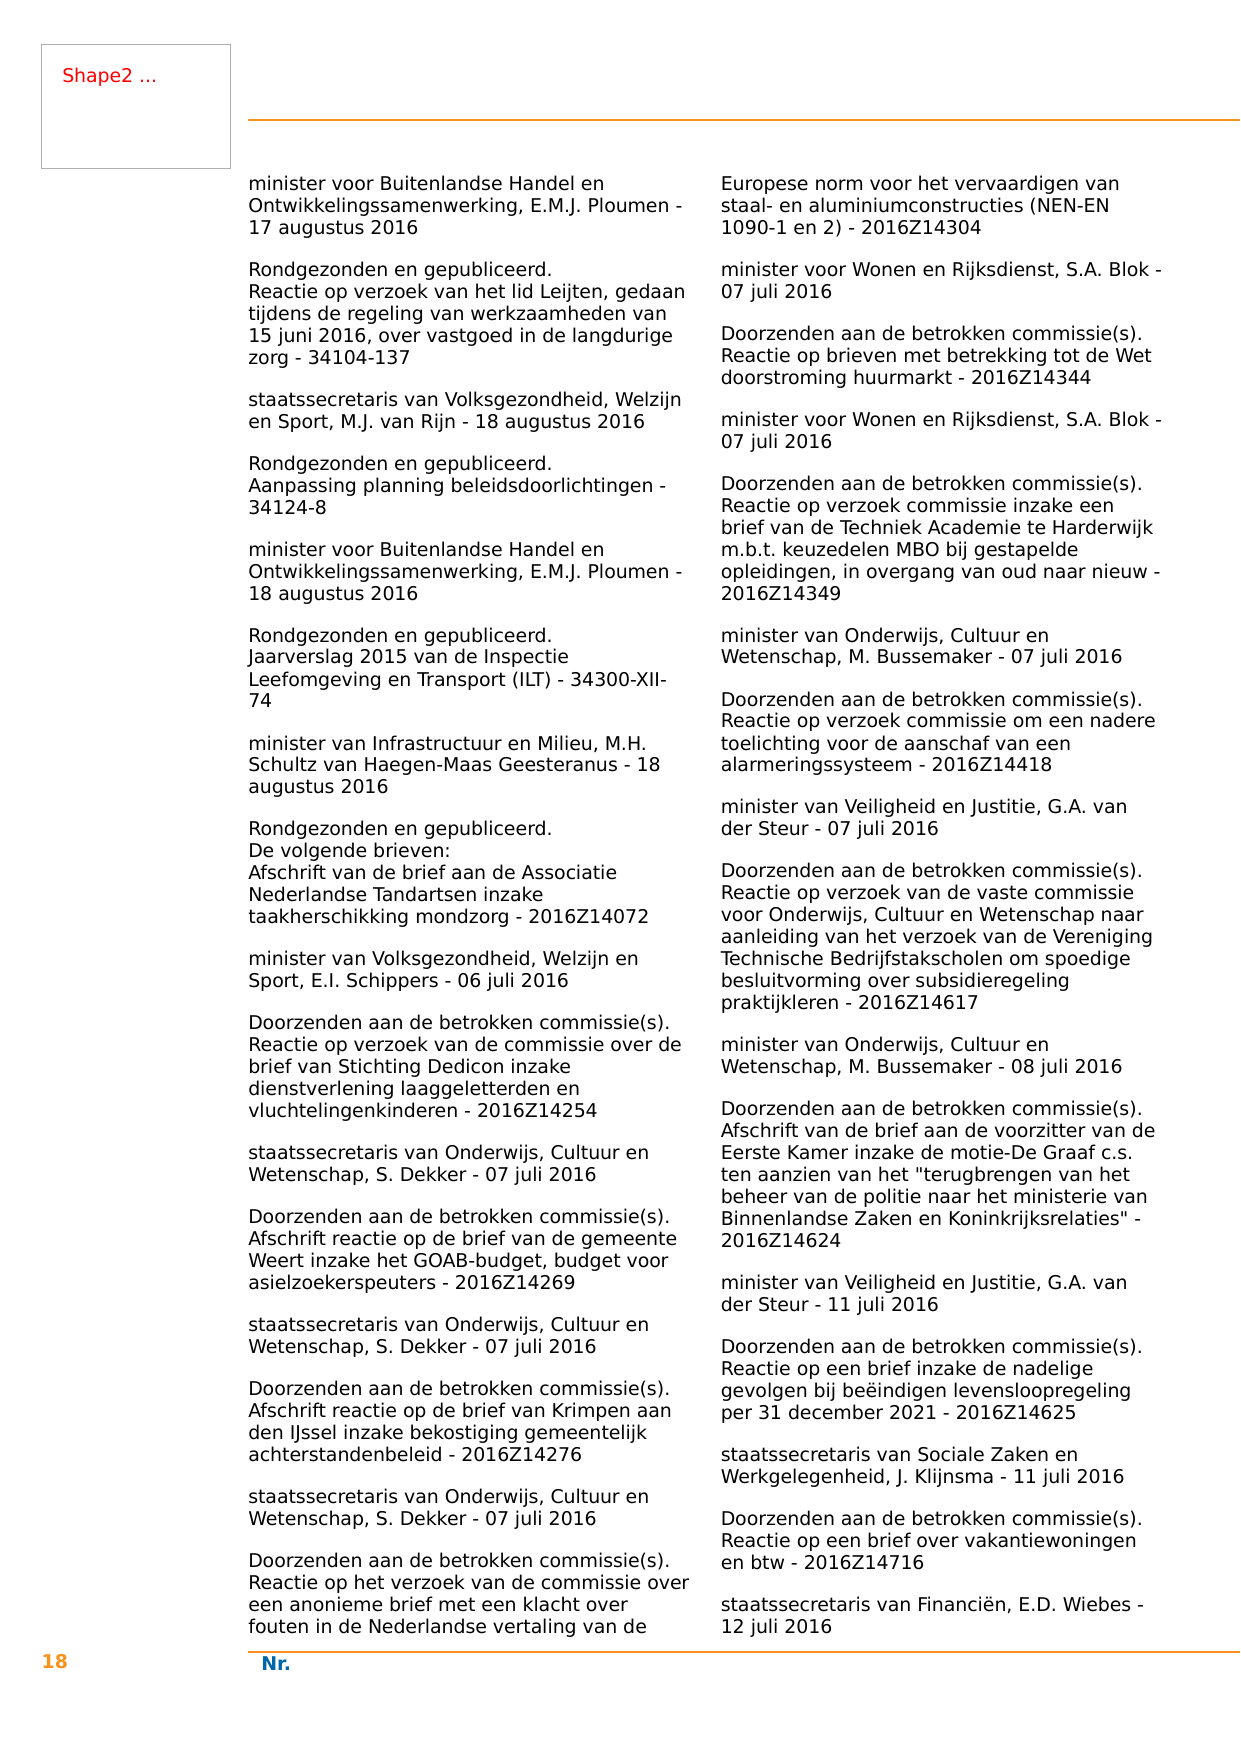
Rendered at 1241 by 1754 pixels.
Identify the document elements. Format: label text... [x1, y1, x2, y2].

text staatssecretaris van Financiën, E.D. Wiebes - 12 juli 2016 [721, 1594, 1163, 1638]
text minister voor Wonen en Rijksdienst, S.A. Blok - 07 juli 2016 [721, 409, 1163, 453]
text staatssecretaris van Volksgezondheid, Welzijn en Sport, M.J. van Rijn - 18 augustus 2016 [248, 389, 691, 433]
text Afschrift van de brief aan de voorzitter van de Eerste Kamer inzake de motie-De Graaf c.s. ten aanzien van het "terugbrengen van het beheer van de politie naar het ministerie van Binnenlandse Zaken en Koninkrijksrelaties" - 2016Z14624 [721, 1120, 1163, 1252]
text Reactie op een brief inzake de nadelige gevolgen bij beëindigen levensloopregeling per 31 december 2021 - 2016Z14625 [721, 1358, 1163, 1424]
text minister voor Buitenlandse Handel en Ontwikkelingssamenwerking, E.M.J. Ploumen - 17 augustus 2016 [248, 173, 691, 239]
text Reactie op verzoek commissie inzake een brief van de Techniek Academie te Harderwijk m.b.t. keuzedelen MBO bij gestapelde opleidingen, in overgang van oud naar nieuw - 2016Z14349 [721, 494, 1163, 604]
text De volgende brieven: [248, 840, 691, 862]
text Doorzenden aan de betrokken commissie(s). [721, 860, 1163, 882]
text Doorzenden aan de betrokken commissie(s). [248, 1012, 691, 1034]
text Reactie op verzoek commissie om een nadere toelichting voor de aanschaf van een alarmeringssysteem - 2016Z14418 [721, 710, 1163, 776]
text staatssecretaris van Onderwijs, Cultuur en Wetenschap, S. Dekker - 07 juli 2016 [248, 1142, 691, 1186]
text Reactie op een brief over vakantiewoningen en btw - 2016Z14716 [721, 1530, 1163, 1574]
text Doorzenden aan de betrokken commissie(s). [721, 473, 1163, 494]
text Doorzenden aan de betrokken commissie(s). [721, 323, 1163, 345]
text Reactie op verzoek van het lid Leijten, gedaan tijdens de regeling van werkzaamheden van 15 juni 2016, over vastgoed in de langdurige zorg - 34104-137 [248, 281, 691, 369]
text Rondgezonden en gepubliceerd. [248, 259, 691, 281]
text minister van Onderwijs, Cultuur en Wetenschap, M. Bussemaker - 07 juli 2016 [721, 624, 1163, 668]
text Doorzenden aan de betrokken commissie(s). [248, 1378, 691, 1400]
text staatssecretaris van Onderwijs, Cultuur en Wetenschap, S. Dekker - 07 juli 2016 [248, 1486, 691, 1530]
text Rondgezonden en gepubliceerd. [248, 453, 691, 474]
text Aanpassing planning beleidsdoorlichtingen - 34124-8 [248, 474, 691, 518]
text staatssecretaris van Sociale Zaken en Werkgelegenheid, J. Klijnsma - 11 juli 2016 [721, 1444, 1163, 1488]
text Doorzenden aan de betrokken commissie(s). [721, 688, 1163, 710]
text Doorzenden aan de betrokken commissie(s). [721, 1508, 1163, 1530]
text Doorzenden aan de betrokken commissie(s). [721, 1336, 1163, 1358]
text Jaarverslag 2015 van de Inspectie Leefomgeving en Transport (ILT) - 34300-XII-74 [248, 646, 691, 712]
text minister voor Wonen en Rijksdienst, S.A. Blok - 07 juli 2016 [721, 259, 1163, 303]
text Doorzenden aan de betrokken commissie(s). [248, 1206, 691, 1228]
text minister voor Buitenlandse Handel en Ontwikkelingssamenwerking, E.M.J. Ploumen - 18 augustus 2016 [248, 538, 691, 604]
text minister van Infrastructuur en Milieu, M.H. Schultz van Haegen-Maas Geesteranus - 18 augustus 2016 [248, 732, 691, 798]
text Reactie op verzoek van de vaste commissie voor Onderwijs, Cultuur en Wetenschap naar aanleiding van het verzoek van de Vereniging Technische Bedrijfstakscholen om spoedige besluitvorming over subsidieregeling praktijkleren - 2016Z14617 [721, 882, 1163, 1014]
text Doorzenden aan de betrokken commissie(s). [248, 1550, 691, 1572]
text minister van Veiligheid en Justitie, G.A. van der Steur - 07 juli 2016 [721, 796, 1163, 840]
text Reactie op het verzoek van de commissie over een anonieme brief met een klacht over fouten in de Nederlandse vertaling van de [248, 1572, 691, 1638]
text Europese norm voor het vervaardigen van staal- en aluminiumconstructies (NEN-EN 1090-1 en 2) - 2016Z14304 [721, 173, 1163, 239]
text minister van Onderwijs, Cultuur en Wetenschap, M. Bussemaker - 08 juli 2016 [721, 1034, 1163, 1078]
text Reactie op verzoek van de commissie over de brief van Stichting Dedicon inzake dienstverlening laaggeletterden en vluchtelingenkinderen - 2016Z14254 [248, 1034, 691, 1122]
text Rondgezonden en gepubliceerd. [248, 818, 691, 840]
text minister van Veiligheid en Justitie, G.A. van der Steur - 11 juli 2016 [721, 1272, 1163, 1316]
text Afschrift van de brief aan de Associatie Nederlandse Tandartsen inzake taakherschikking mondzorg - 2016Z14072 [248, 862, 691, 928]
text Doorzenden aan de betrokken commissie(s). [721, 1098, 1163, 1120]
text Rondgezonden en gepubliceerd. [248, 624, 691, 646]
text minister van Volksgezondheid, Welzijn en Sport, E.I. Schippers - 06 juli 2016 [248, 948, 691, 992]
text Afschrift reactie op de brief van Krimpen aan den IJssel inzake bekostiging gemeentelijk achterstandenbeleid - 2016Z14276 [248, 1400, 691, 1466]
text Afschrift reactie op de brief van de gemeente Weert inzake het GOAB-budget, budget voor asielzoekerspeuters - 2016Z14269 [248, 1228, 691, 1294]
text staatssecretaris van Onderwijs, Cultuur en Wetenschap, S. Dekker - 07 juli 2016 [248, 1314, 691, 1358]
text Reactie op brieven met betrekking tot de Wet doorstroming huurmarkt - 2016Z14344 [721, 345, 1163, 389]
